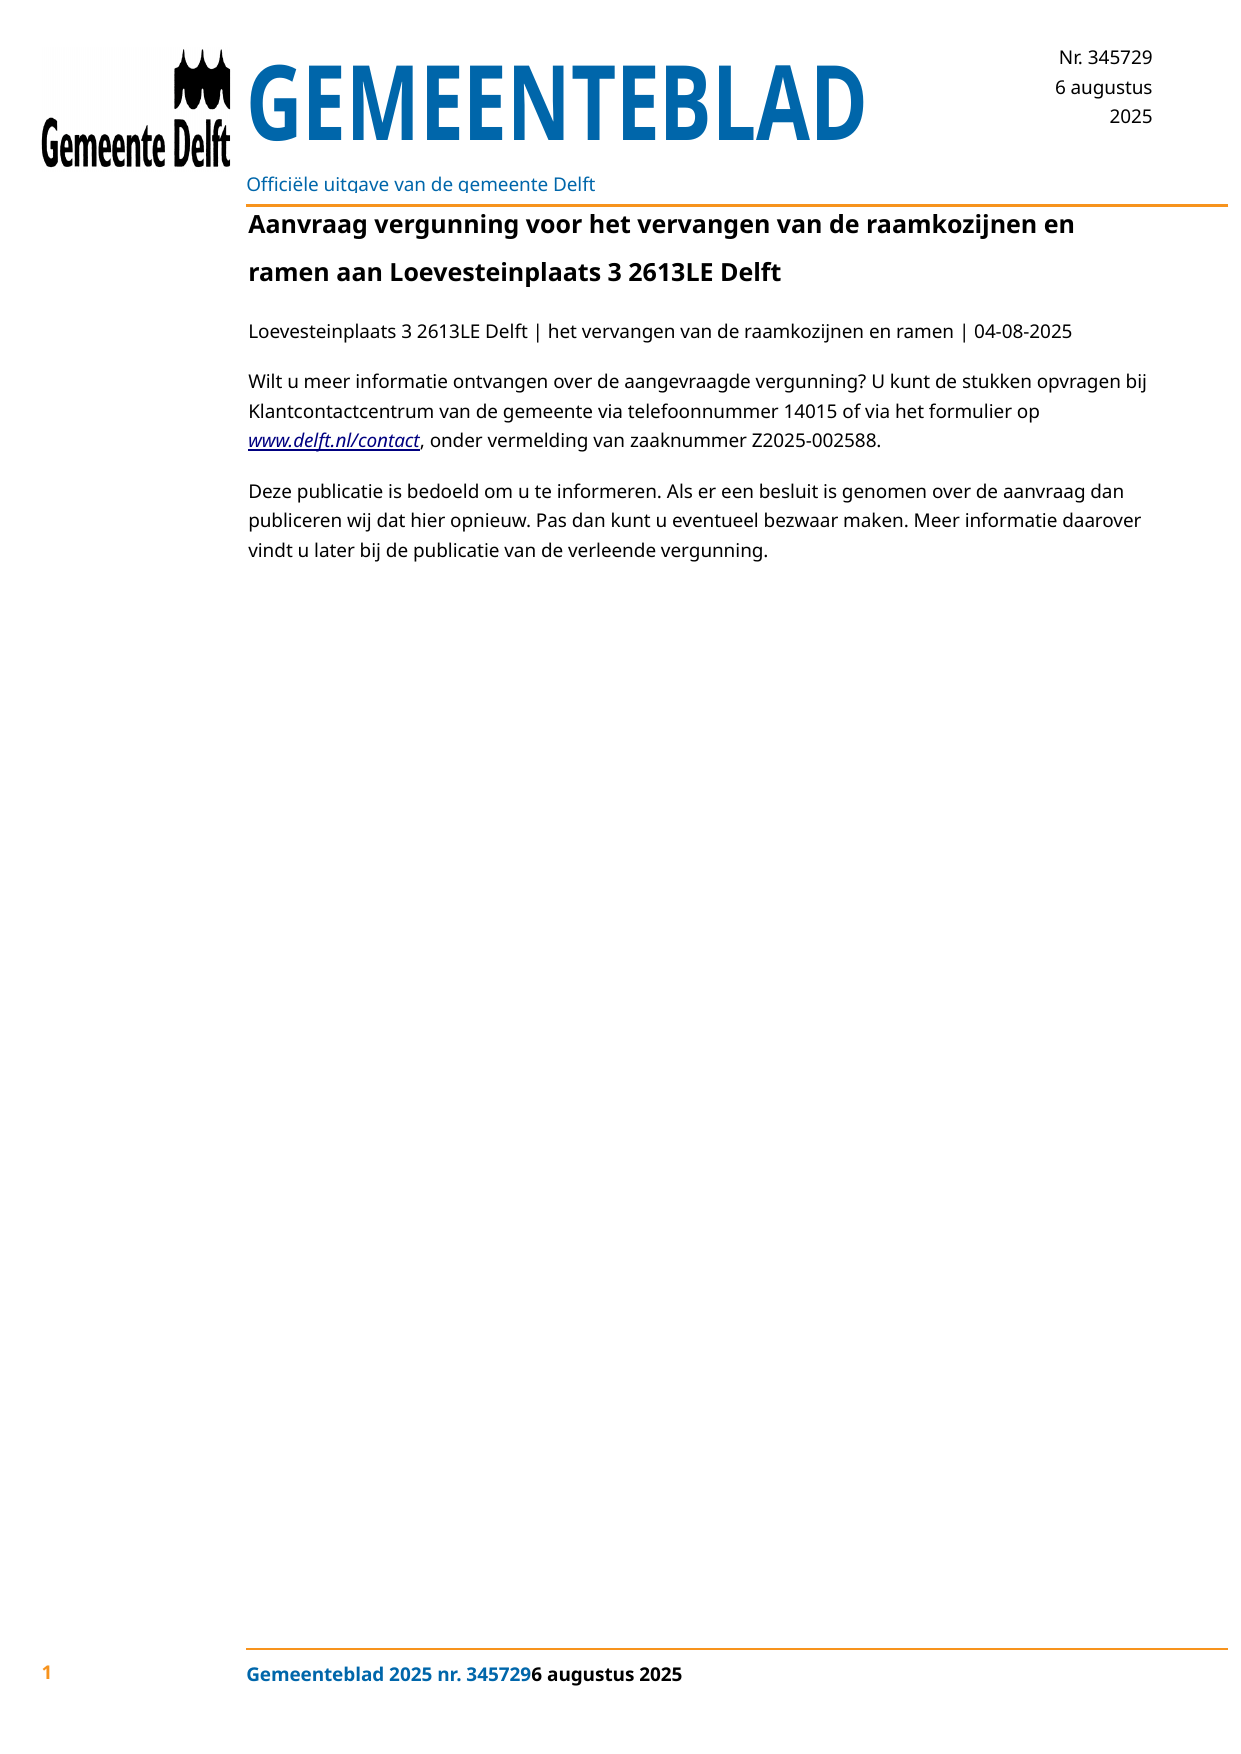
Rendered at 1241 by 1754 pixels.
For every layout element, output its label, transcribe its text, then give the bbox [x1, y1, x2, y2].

text Deze publicatie is bedoeld om u te informeren. Als er een besluit is genomen over de aanvraag dan publiceren wij dat hier opnieuw. Pas dan kunt u eventueel bezwaar maken. Meer informatie daarover vindt u later bij de publicatie van de verleende vergunning. [248, 478, 1152, 563]
text Loevesteinplaats 3 2613LE Delft | het vervangen van de raamkozijnen en ramen | 04-08-2025 [248, 318, 1152, 344]
text Wilt u meer informatie ontvangen over de aangevraagde vergunning? U kunt de stukken opvragen bij Klantcontactcentrum van de gemeente via telefoonnummer 14015 of via het formulier op www.delft.nl/contact, onder vermelding van zaaknummer Z2025-002588. [248, 368, 1152, 453]
picture [41, 47, 231, 172]
text Aanvraag vergunning voor het vervangen van de raamkozijnen en ramen aan Loevesteinplaats 3 2613LE Delft [248, 207, 1152, 288]
